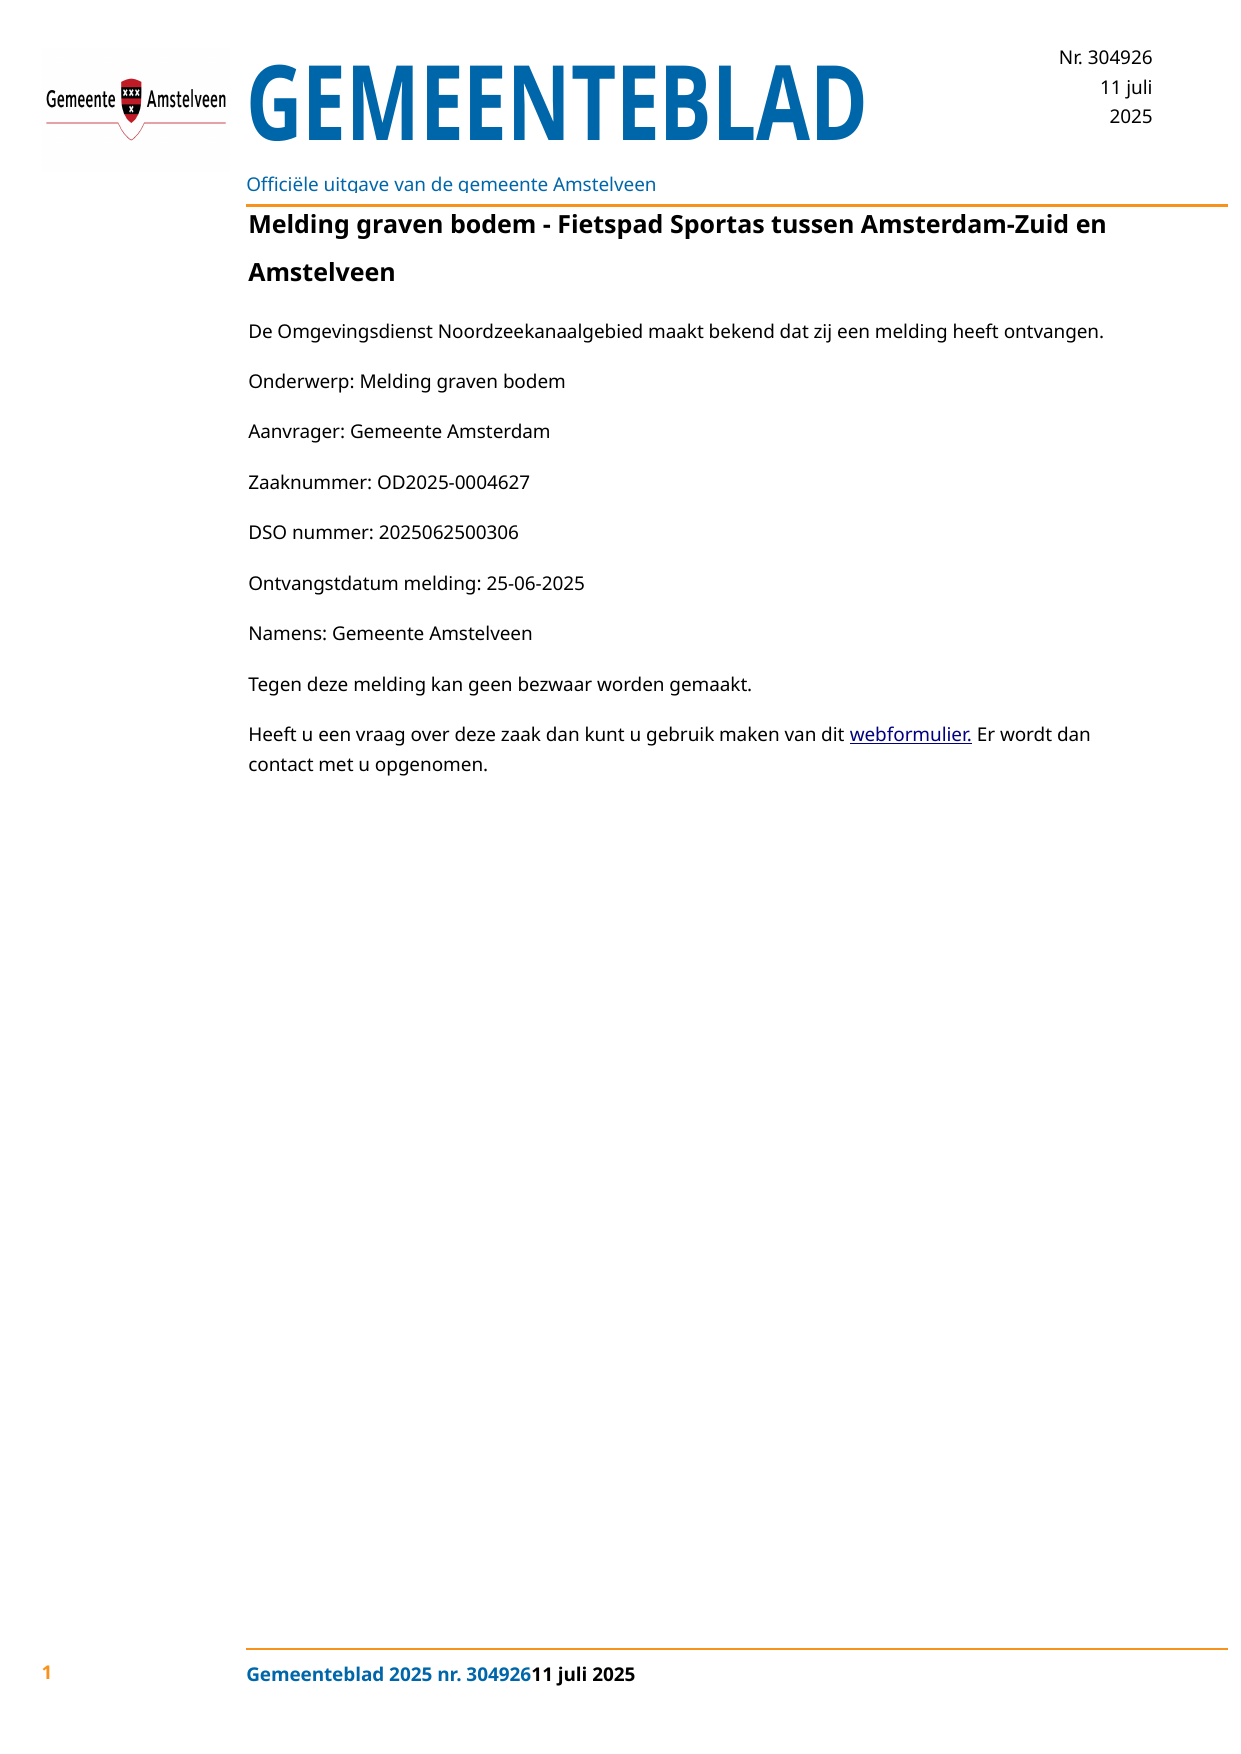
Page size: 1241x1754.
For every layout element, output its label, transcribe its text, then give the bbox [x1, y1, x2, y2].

text De Omgevingsdienst Noordzeekanaalgebied maakt bekend dat zij een melding heeft ontvangen. [248, 318, 1152, 344]
text Aanvrager: Gemeente Amsterdam [248, 419, 1152, 444]
text Melding graven bodem - Fietspad Sportas tussen Amsterdam-Zuid en Amstelveen [248, 207, 1152, 288]
text Zaaknummer: OD2025-0004627 [248, 469, 1152, 495]
text Ontvangstdatum melding: 25-06-2025 [248, 570, 1152, 596]
picture [41, 47, 231, 172]
text Namens: Gemeente Amstelveen [248, 620, 1152, 646]
text Onderwerp: Melding graven bodem [248, 368, 1152, 394]
text Heeft u een vraag over deze zaak dan kunt u gebruik maken van dit webformulier. Er wordt dan contact met u opgenomen. [248, 721, 1152, 777]
text Tegen deze melding kan geen bezwaar worden gemaakt. [248, 671, 1152, 697]
text DSO nummer: 2025062500306 [248, 519, 1152, 545]
